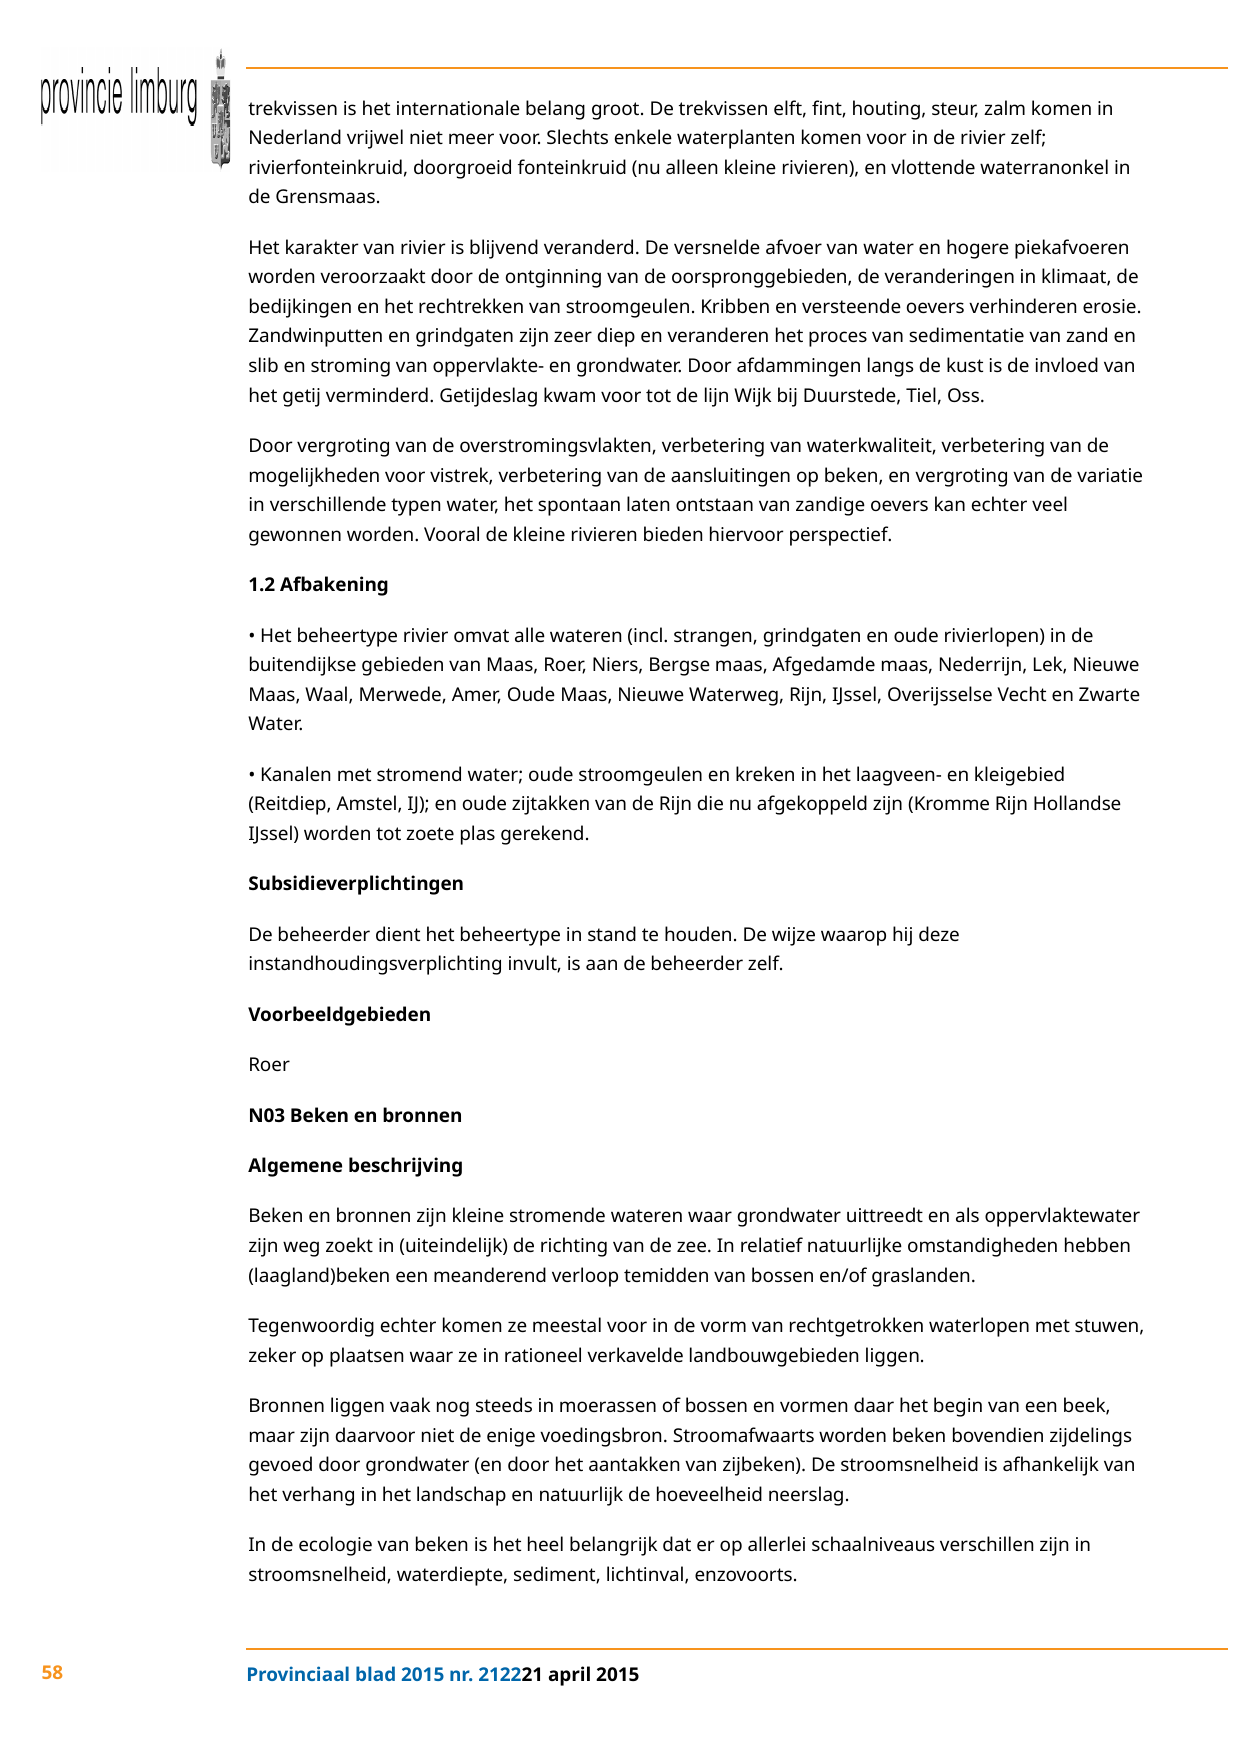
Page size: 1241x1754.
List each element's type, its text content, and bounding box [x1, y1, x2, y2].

picture [41, 47, 231, 172]
text De beheerder dient het beheertype in stand te houden. De wijze waarop hij deze instandhoudingsverplichting invult, is aan de beheerder zelf. [248, 921, 1152, 976]
text Voorbeeldgebieden [248, 1001, 1152, 1027]
text trekvissen is het internationale belang groot. De trekvissen elft, fint, houting, steur, zalm komen in Nederland vrijwel niet meer voor. Slechts enkele waterplanten komen voor in de rivier zelf; rivierfonteinkruid, doorgroeid fonteinkruid (nu alleen kleine rivieren), en vlottende waterranonkel in de Grensmaas. [248, 95, 1152, 209]
text • Het beheertype rivier omvat alle wateren (incl. strangen, grindgaten en oude rivierlopen) in de buitendijkse gebieden van Maas, Roer, Niers, Bergse maas, Afgedamde maas, Nederrijn, Lek, Nieuwe Maas, Waal, Merwede, Amer, Oude Maas, Nieuwe Waterweg, Rijn, IJssel, Overijsselse Vecht en Zwarte Water. [248, 622, 1152, 736]
text Roer [248, 1051, 1152, 1077]
text Subsidieverplichtingen [248, 871, 1152, 896]
text Algemene beschrijving [248, 1152, 1152, 1178]
text • Kanalen met stromend water; oude stroomgeulen en kreken in het laagveen- en kleigebied (Reitdiep, Amstel, IJ); en oude zijtakken van de Rijn die nu afgekoppeld zijn (Kromme Rijn Hollandse IJssel) worden tot zoete plas gerekend. [248, 761, 1152, 846]
text In de ecologie van beken is het heel belangrijk dat er op allerlei schaalniveaus verschillen zijn in stroomsnelheid, waterdiepte, sediment, lichtinval, enzovoorts. [248, 1531, 1152, 1587]
text Tegenwoordig echter komen ze meestal voor in de vorm van rechtgetrokken waterlopen met stuwen, zeker op plaatsen waar ze in rationeel verkavelde landbouwgebieden liggen. [248, 1312, 1152, 1368]
text 1.2 Afbakening [248, 571, 1152, 597]
text Door vergroting van de overstromingsvlakten, verbetering van waterkwaliteit, verbetering van de mogelijkheden voor vistrek, verbetering van de aansluitingen op beken, en vergroting van de variatie in verschillende typen water, het spontaan laten ontstaan van zandige oevers kan echter veel gewonnen worden. Vooral de kleine rivieren bieden hiervoor perspectief. [248, 432, 1152, 547]
text Het karakter van rivier is blijvend veranderd. De versnelde afvoer van water en hogere piekafvoeren worden veroorzaakt door de ontginning van de oorspronggebieden, de veranderingen in klimaat, de bedijkingen en het rechtrekken van stroomgeulen. Kribben en versteende oevers verhinderen erosie. Zandwinputten en grindgaten zijn zeer diep en veranderen het proces van sedimentatie van zand en slib en stroming van oppervlakte- en grondwater. Door afdammingen langs de kust is de invloed van het getij verminderd. Getijdeslag kwam voor tot de lijn Wijk bij Duurstede, Tiel, Oss. [248, 234, 1152, 408]
text N03 Beken en bronnen [248, 1102, 1152, 1128]
text Bronnen liggen vaak nog steeds in moerassen of bossen en vormen daar het begin van een beek, maar zijn daarvoor niet de enige voedingsbron. Stroomafwaarts worden beken bovendien zijdelings gevoed door grondwater (en door het aantakken van zijbeken). De stroomsnelheid is afhankelijk van het verhang in het landschap en natuurlijk de hoeveelheid neerslag. [248, 1392, 1152, 1507]
text Beken en bronnen zijn kleine stromende wateren waar grondwater uittreedt en als oppervlaktewater zijn weg zoekt in (uiteindelijk) de richting van de zee. In relatief natuurlijke omstandigheden hebben (laagland)beken een meanderend verloop temidden van bossen en/of graslanden. [248, 1203, 1152, 1288]
